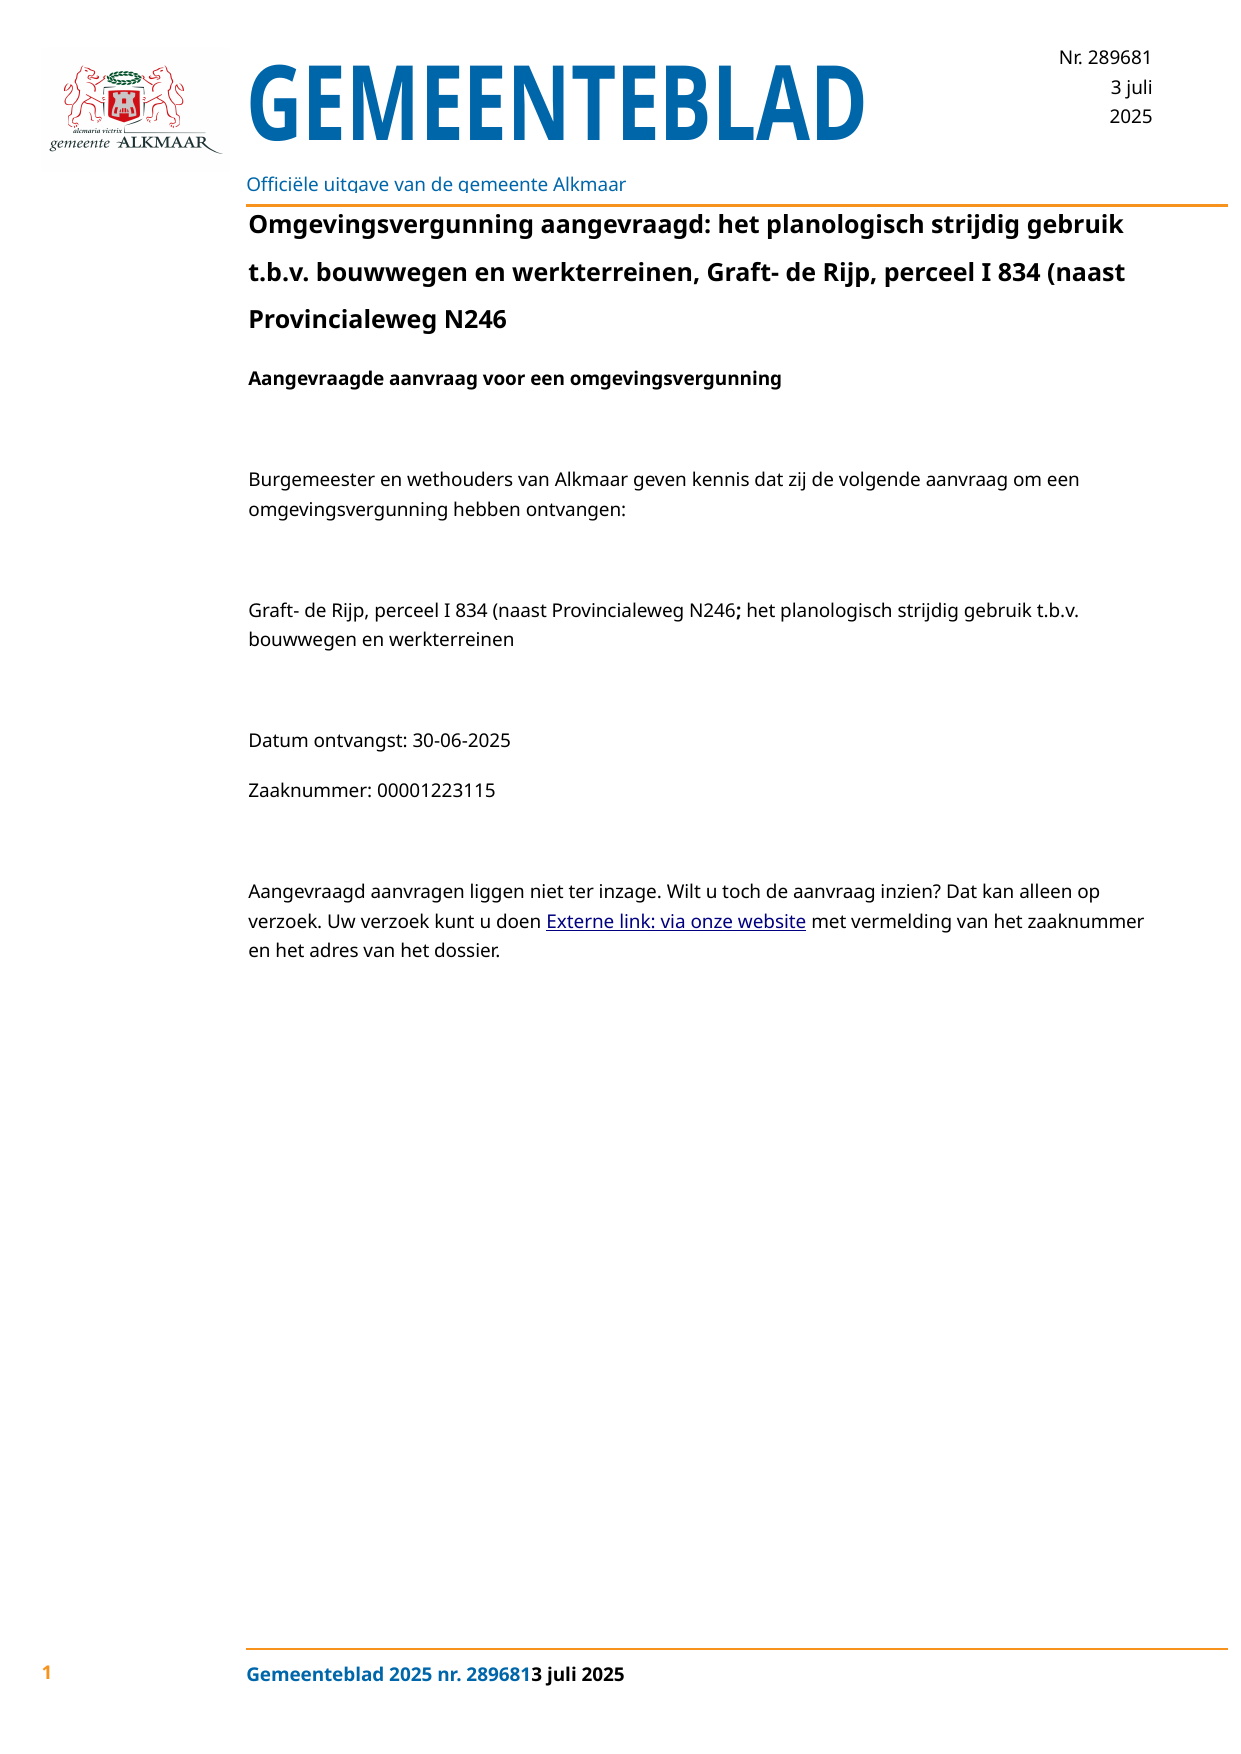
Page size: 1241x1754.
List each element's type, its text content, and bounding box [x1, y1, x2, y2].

text Aangevraagd aanvragen liggen niet ter inzage. Wilt u toch de aanvraag inzien? Dat kan alleen op verzoek. Uw verzoek kunt u doen Externe link: via onze website met vermelding van het zaaknummer en het adres van het dossier. [248, 878, 1152, 963]
text Graft- de Rijp, perceel I 834 (naast Provincialeweg N246; het planologisch strijdig gebruik t.b.v. bouwwegen en werkterreinen [248, 597, 1152, 652]
text Burgemeester en wethouders van Alkmaar geven kennis dat zij de volgende aanvraag om een omgevingsvergunning hebben ontvangen: [248, 466, 1152, 522]
text Aangevraagde aanvraag voor een omgevingsvergunning [248, 366, 1152, 391]
text Datum ontvangst: 30-06-2025 [248, 727, 1152, 753]
text Zaaknummer: 00001223115 [248, 778, 1152, 803]
picture [41, 47, 231, 172]
text Omgevingsvergunning aangevraagd: het planologisch strijdig gebruik t.b.v. bouwwegen en werkterreinen, Graft- de Rijp, perceel I 834 (naast Provincialeweg N246 [248, 207, 1152, 336]
